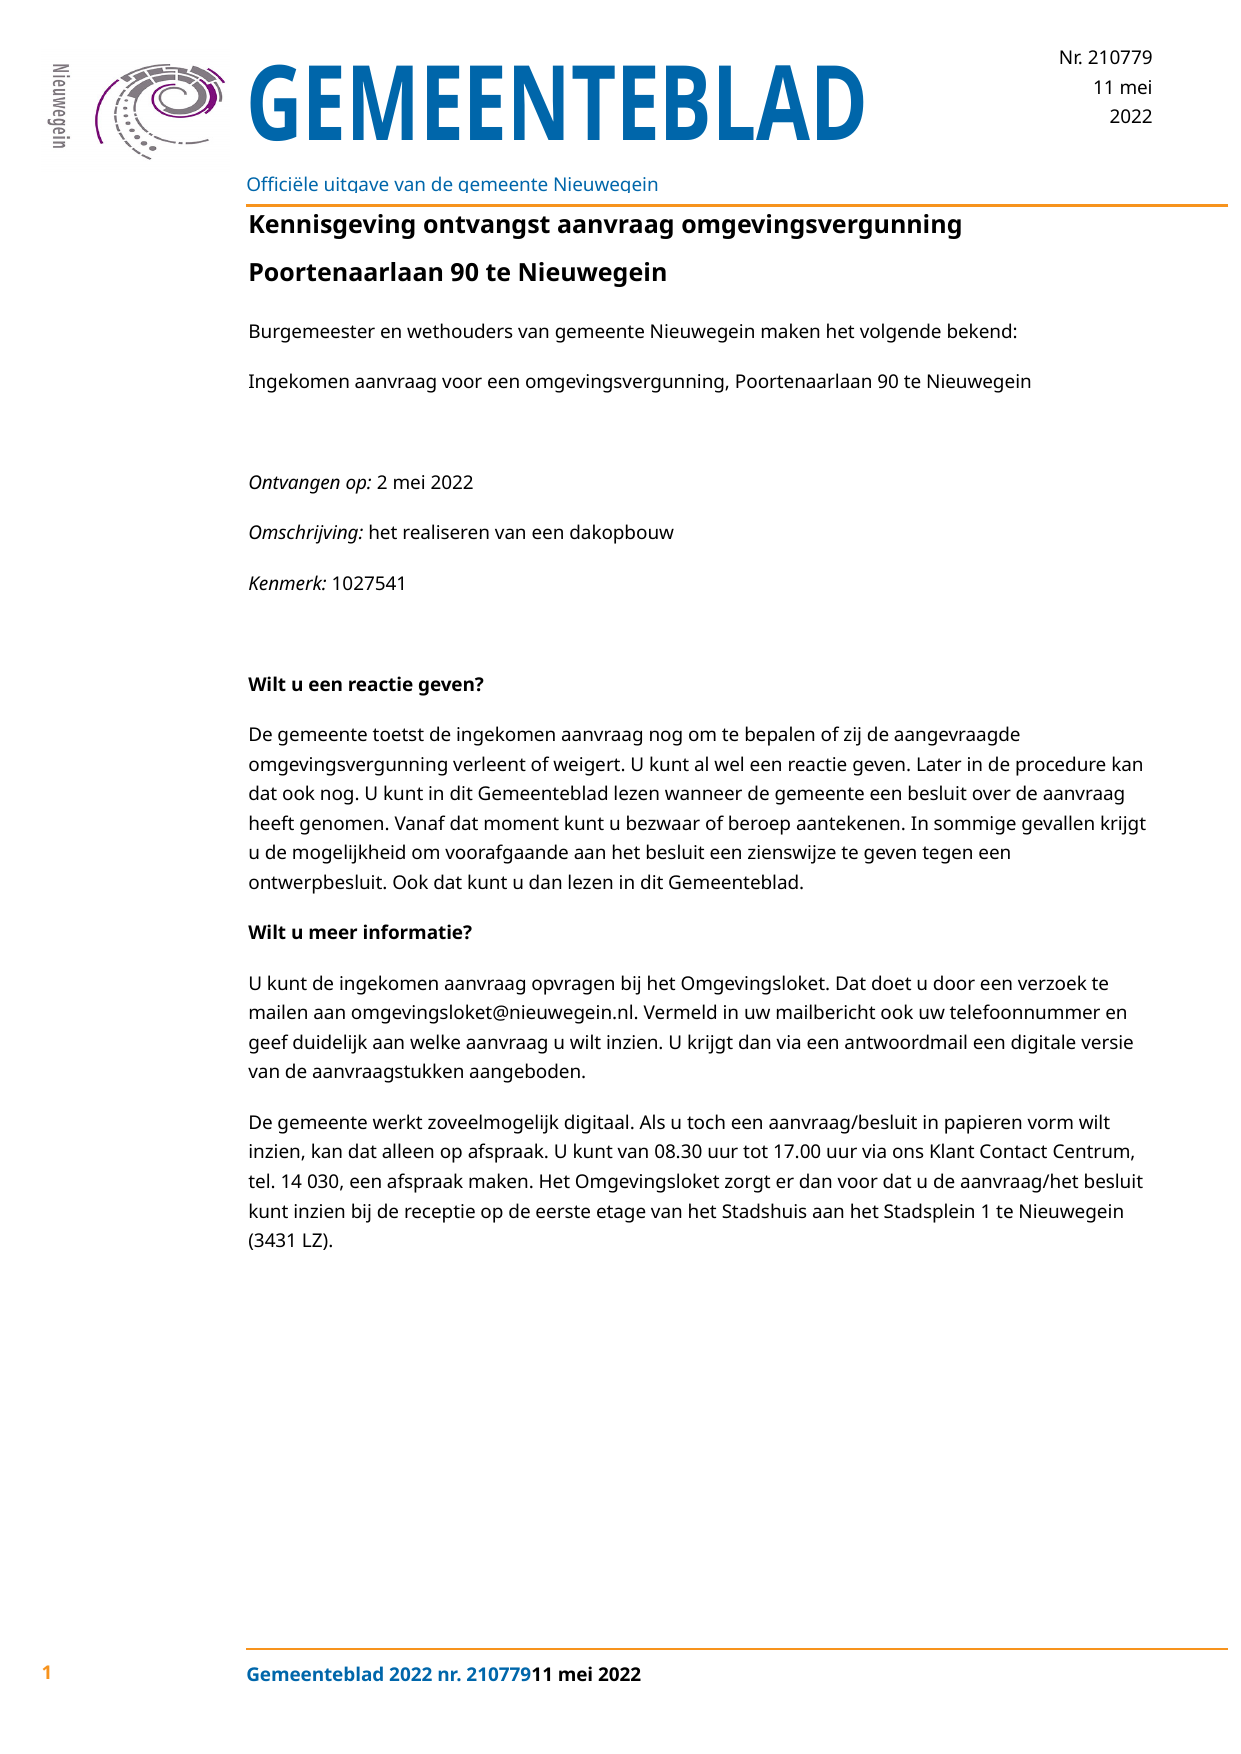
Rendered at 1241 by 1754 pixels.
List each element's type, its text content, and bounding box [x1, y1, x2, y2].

text Ingekomen aanvraag voor een omgevingsvergunning, Poortenaarlaan 90 te Nieuwegein [248, 368, 1152, 394]
text Wilt u meer informatie? [248, 919, 1152, 945]
text Ontvangen op: 2 mei 2022 [248, 469, 1152, 495]
text U kunt de ingekomen aanvraag opvragen bij het Omgevingsloket. Dat doet u door een verzoek te mailen aan omgevingsloket@nieuwegein.nl. Vermeld in uw mailbericht ook uw telefoonnummer en geef duidelijk aan welke aanvraag u wilt inzien. U krijgt dan via een antwoordmail een digitale versie van de aanvraagstukken aangeboden. [248, 970, 1152, 1084]
text Kennisgeving ontvangst aanvraag omgevingsvergunning Poortenaarlaan 90 te Nieuwegein [248, 207, 1152, 288]
text Kenmerk: 1027541 [248, 570, 1152, 596]
text De gemeente werkt zoveelmogelijk digitaal. Als u toch een aanvraag/besluit in papieren vorm wilt inzien, kan dat alleen op afspraak. U kunt van 08.30 uur tot 17.00 uur via ons Klant Contact Centrum, tel. 14 030, een afspraak maken. Het Omgevingsloket zorgt er dan voor dat u de aanvraag/het besluit kunt inzien bij de receptie op de eerste etage van het Stadshuis aan het Stadsplein 1 te Nieuwegein (3431 LZ). [248, 1109, 1152, 1253]
picture [41, 47, 231, 172]
text De gemeente toetst de ingekomen aanvraag nog om te bepalen of zij de aangevraagde omgevingsvergunning verleent of weigert. U kunt al wel een reactie geven. Later in de procedure kan dat ook nog. U kunt in dit Gemeenteblad lezen wanneer de gemeente een besluit over de aanvraag heeft genomen. Vanaf dat moment kunt u bezwaar of beroep aantekenen. In sommige gevallen krijgt u de mogelijkheid om voorafgaande aan het besluit een zienswijze te geven tegen een ontwerpbesluit. Ook dat kunt u dan lezen in dit Gemeenteblad. [248, 721, 1152, 895]
text Wilt u een reactie geven? [248, 671, 1152, 697]
text Burgemeester en wethouders van gemeente Nieuwegein maken het volgende bekend: [248, 318, 1152, 344]
text Omschrijving: het realiseren van een dakopbouw [248, 519, 1152, 545]
